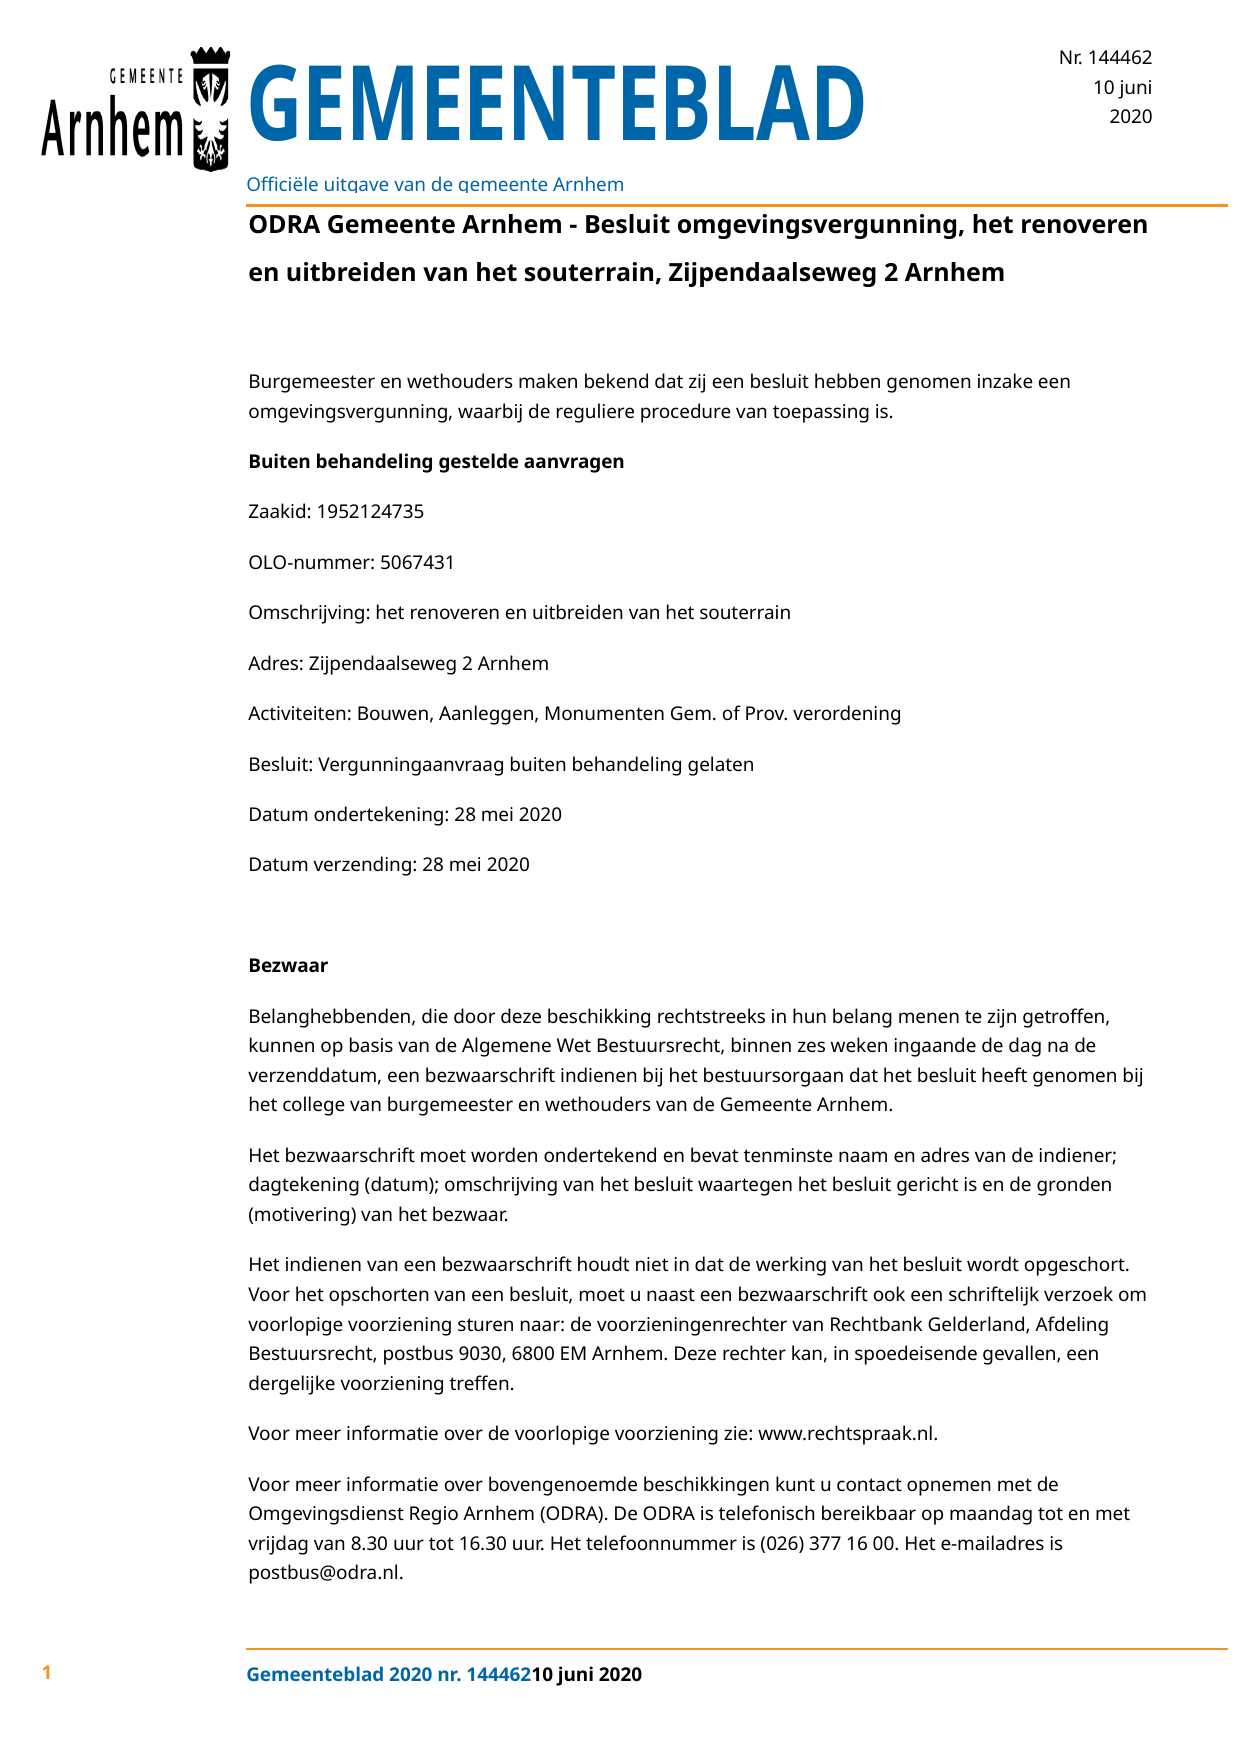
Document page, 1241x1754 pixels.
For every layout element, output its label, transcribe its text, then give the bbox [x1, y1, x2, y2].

text Belanghebbenden, die door deze beschikking rechtstreeks in hun belang menen te zijn getroffen, kunnen op basis van de Algemene Wet Bestuursrecht, binnen zes weken ingaande de dag na de verzenddatum, een bezwaarschrift indienen bij het bestuursorgaan dat het besluit heeft genomen bij het college van burgemeester en wethouders van de Gemeente Arnhem. [248, 1003, 1152, 1117]
text Het indienen van een bezwaarschrift houdt niet in dat de werking van het besluit wordt opgeschort. Voor het opschorten van een besluit, moet u naast een bezwaarschrift ook een schriftelijk verzoek om voorlopige voorziening sturen naar: de voorzieningenrechter van Rechtbank Gelderland, Afdeling Bestuursrecht, postbus 9030, 6800 EM Arnhem. Deze rechter kan, in spoedeisende gevallen, een dergelijke voorziening treffen. [248, 1252, 1152, 1396]
text Adres: Zijpendaalseweg 2 Arnhem [248, 650, 1152, 676]
text Activiteiten: Bouwen, Aanleggen, Monumenten Gem. of Prov. verordening [248, 700, 1152, 726]
text Voor meer informatie over de voorlopige voorziening zie: www.rechtspraak.nl. [248, 1420, 1152, 1446]
text OLO-nummer: 5067431 [248, 549, 1152, 575]
text Datum ondertekening: 28 mei 2020 [248, 801, 1152, 827]
text Zaakid: 1952124735 [248, 499, 1152, 524]
text Bezwaar [248, 952, 1152, 978]
text Datum verzending: 28 mei 2020 [248, 852, 1152, 877]
text ODRA Gemeente Arnhem - Besluit omgevingsvergunning, het renoveren en uitbreiden van het souterrain, Zijpendaalseweg 2 Arnhem [248, 207, 1152, 288]
text Burgemeester en wethouders maken bekend dat zij een besluit hebben genomen inzake een omgevingsvergunning, waarbij de reguliere procedure van toepassing is. [248, 368, 1152, 424]
picture [41, 47, 231, 172]
text Omschrijving: het renoveren en uitbreiden van het souterrain [248, 599, 1152, 625]
text Buiten behandeling gestelde aanvragen [248, 448, 1152, 474]
text Het bezwaarschrift moet worden ondertekend en bevat tenminste naam en adres van de indiener; dagtekening (datum); omschrijving van het besluit waartegen het besluit gericht is en de gronden (motivering) van het bezwaar. [248, 1142, 1152, 1227]
text Voor meer informatie over bovengenoemde beschikkingen kunt u contact opnemen met de Omgevingsdienst Regio Arnhem (ODRA). De ODRA is telefonisch bereikbaar op maandag tot en met vrijdag van 8.30 uur tot 16.30 uur. Het telefoonnummer is (026) 377 16 00. Het e-mailadres is postbus@odra.nl. [248, 1471, 1152, 1585]
text Besluit: Vergunningaanvraag buiten behandeling gelaten [248, 751, 1152, 777]
